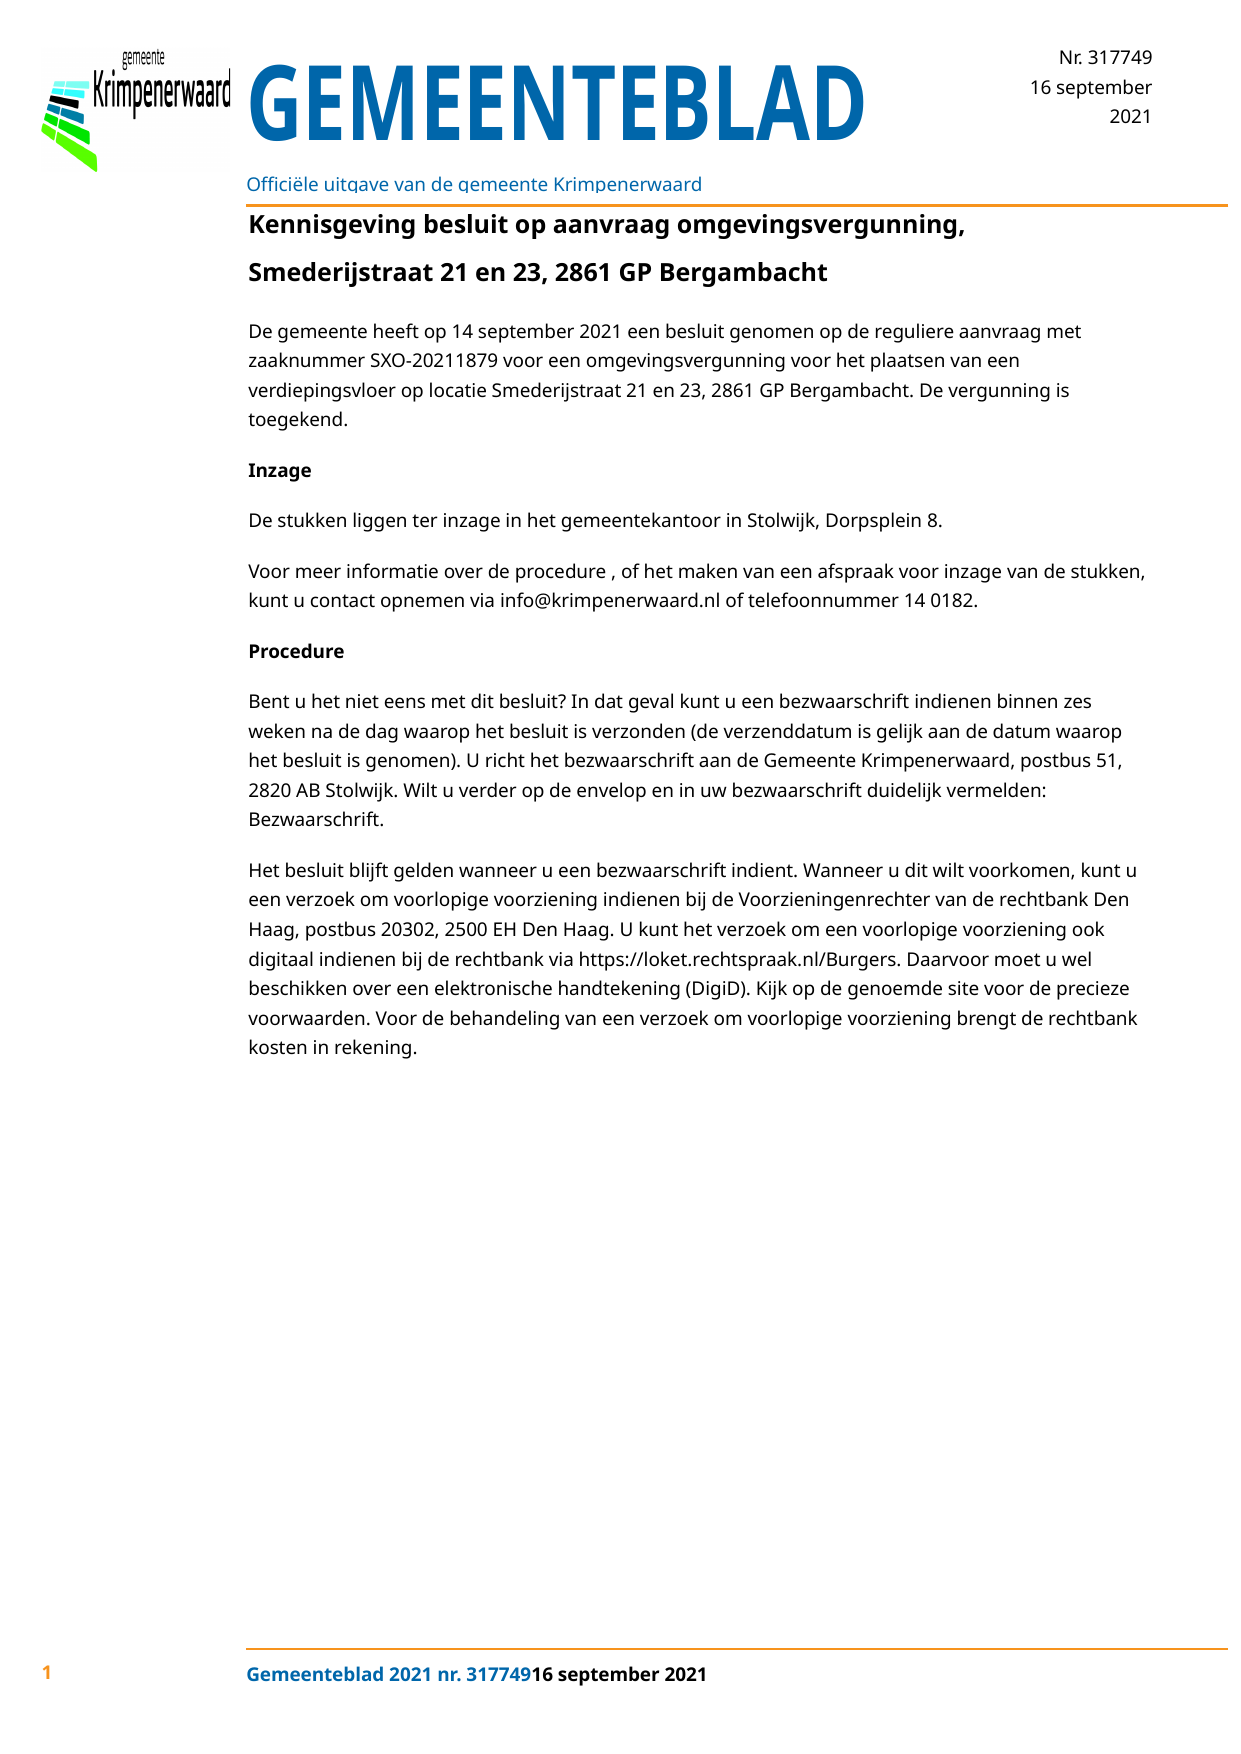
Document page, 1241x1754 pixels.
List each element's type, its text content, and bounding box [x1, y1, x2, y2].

text Voor meer informatie over de procedure , of het maken van een afspraak voor inzage van de stukken, kunt u contact opnemen via info@krimpenerwaard.nl of telefoonnummer 14 0182. [248, 558, 1152, 613]
picture [41, 47, 231, 172]
text Bent u het niet eens met dit besluit? In dat geval kunt u een bezwaarschrift indienen binnen zes weken na de dag waarop het besluit is verzonden (de verzenddatum is gelijk aan de datum waarop het besluit is genomen). U richt het bezwaarschrift aan de Gemeente Krimpenerwaard, postbus 51, 2820 AB Stolwijk. Wilt u verder op de envelop en in uw bezwaarschrift duidelijk vermelden: Bezwaarschrift. [248, 688, 1152, 832]
text De gemeente heeft op 14 september 2021 een besluit genomen op de reguliere aanvraag met zaaknummer SXO-20211879 voor een omgevingsvergunning voor het plaatsen van een verdiepingsvloer op locatie Smederijstraat 21 en 23, 2861 GP Bergambacht. De vergunning is toegekend. [248, 318, 1152, 432]
text Het besluit blijft gelden wanneer u een bezwaarschrift indient. Wanneer u dit wilt voorkomen, kunt u een verzoek om voorlopige voorziening indienen bij de Voorzieningenrechter van de rechtbank Den Haag, postbus 20302, 2500 EH Den Haag. U kunt het verzoek om een voorlopige voorziening ook digitaal indienen bij de rechtbank via https://loket.rechtspraak.nl/Burgers. Daarvoor moet u wel beschikken over een elektronische handtekening (DigiD). Kijk op de genoemde site voor de precieze voorwaarden. Voor de behandeling van een verzoek om voorlopige voorziening brengt de rechtbank kosten in rekening. [248, 857, 1152, 1060]
text Kennisgeving besluit op aanvraag omgevingsvergunning, Smederijstraat 21 en 23, 2861 GP Bergambacht [248, 207, 1152, 288]
text Inzage [248, 457, 1152, 483]
text De stukken liggen ter inzage in het gemeentekantoor in Stolwijk, Dorpsplein 8. [248, 507, 1152, 533]
text Procedure [248, 638, 1152, 664]
